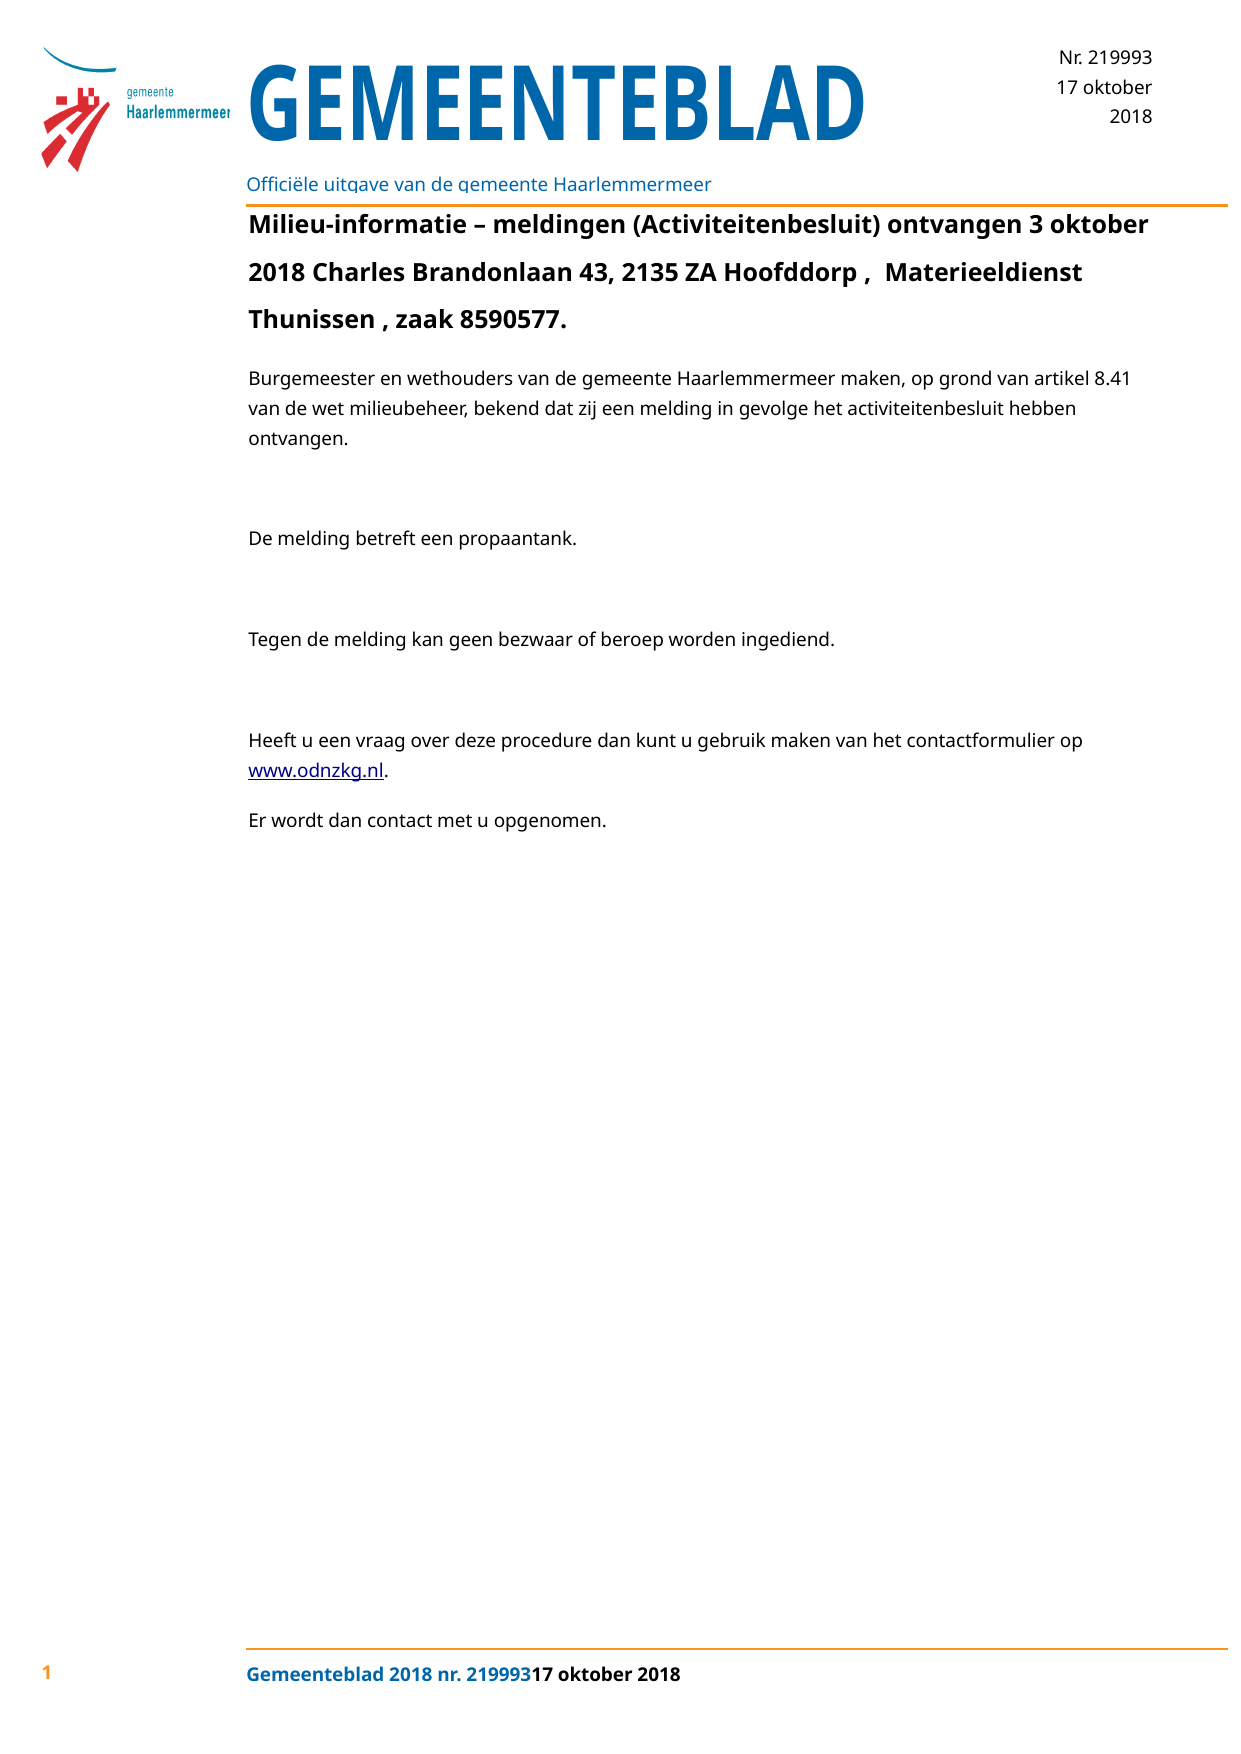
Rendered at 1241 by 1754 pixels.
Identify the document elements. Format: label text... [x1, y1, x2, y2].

text Milieu-informatie – meldingen (Activiteitenbesluit) ontvangen 3 oktober 2018 Charles Brandonlaan 43, 2135 ZA Hoofddorp , Materieeldienst Thunissen , zaak 8590577. [248, 207, 1152, 336]
text Er wordt dan contact met u opgenomen. [248, 807, 1152, 833]
picture [41, 47, 231, 172]
text Tegen de melding kan geen bezwaar of beroep worden ingediend. [248, 626, 1152, 652]
text De melding betreft een propaantank. [248, 526, 1152, 551]
text Heeft u een vraag over deze procedure dan kunt u gebruik maken van het contactformulier op www.odnzkg.nl. [248, 727, 1152, 782]
text Burgemeester en wethouders van de gemeente Haarlemmermeer maken, op grond van artikel 8.41 van de wet milieubeheer, bekend dat zij een melding in gevolge het activiteitenbesluit hebben ontvangen. [248, 366, 1152, 450]
